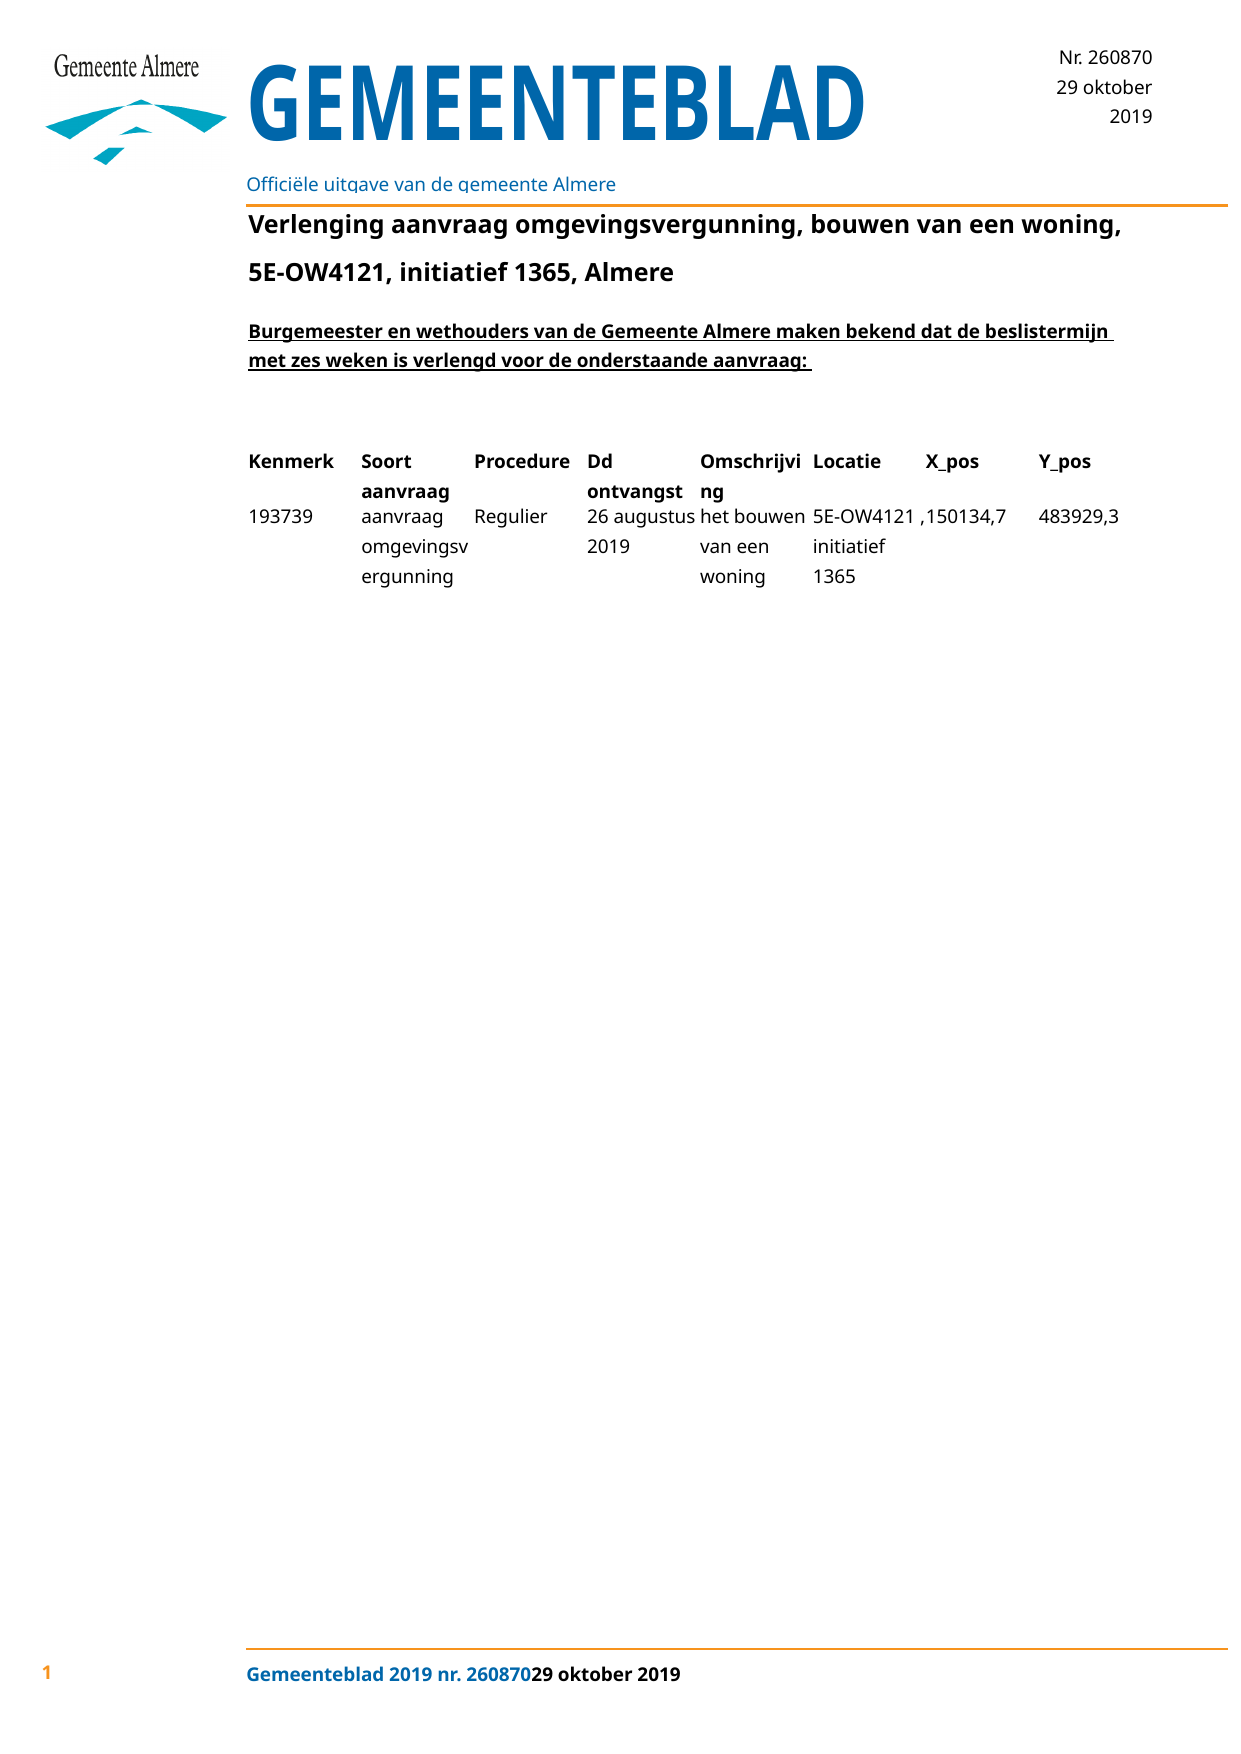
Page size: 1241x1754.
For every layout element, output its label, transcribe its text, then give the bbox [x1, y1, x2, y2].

table_cell 5E-OW4121 , initiatief 1365 [813, 504, 926, 589]
table_header Kenmerk [248, 449, 361, 504]
table_header Locatie [813, 449, 926, 504]
table_header Procedure [474, 449, 587, 504]
table_cell aanvraag omgevingsvergunning [361, 504, 474, 589]
text Verlenging aanvraag omgevingsvergunning, bouwen van een woning, 5E-OW4121, initiatief 1365, Almere [248, 207, 1152, 288]
table_cell 150134,7 [926, 504, 1038, 589]
table_header Y_pos [1039, 449, 1152, 504]
table_cell 26 augustus 2019 [587, 504, 700, 589]
table_header Dd ontvangst [587, 449, 700, 504]
table_cell 483929,3 [1039, 504, 1152, 589]
picture [41, 47, 231, 172]
text Burgemeester en wethouders van de Gemeente Almere maken bekend dat de beslistermijn met zes weken is verlengd voor de onderstaande aanvraag: [248, 318, 1152, 373]
table_header Omschrijving [700, 449, 813, 504]
table_header Soort aanvraag [361, 449, 474, 504]
table_cell het bouwen van een woning [700, 504, 813, 589]
table_cell 193739 [248, 504, 361, 589]
table_header X_pos [926, 449, 1038, 504]
table_cell Regulier [474, 504, 587, 589]
